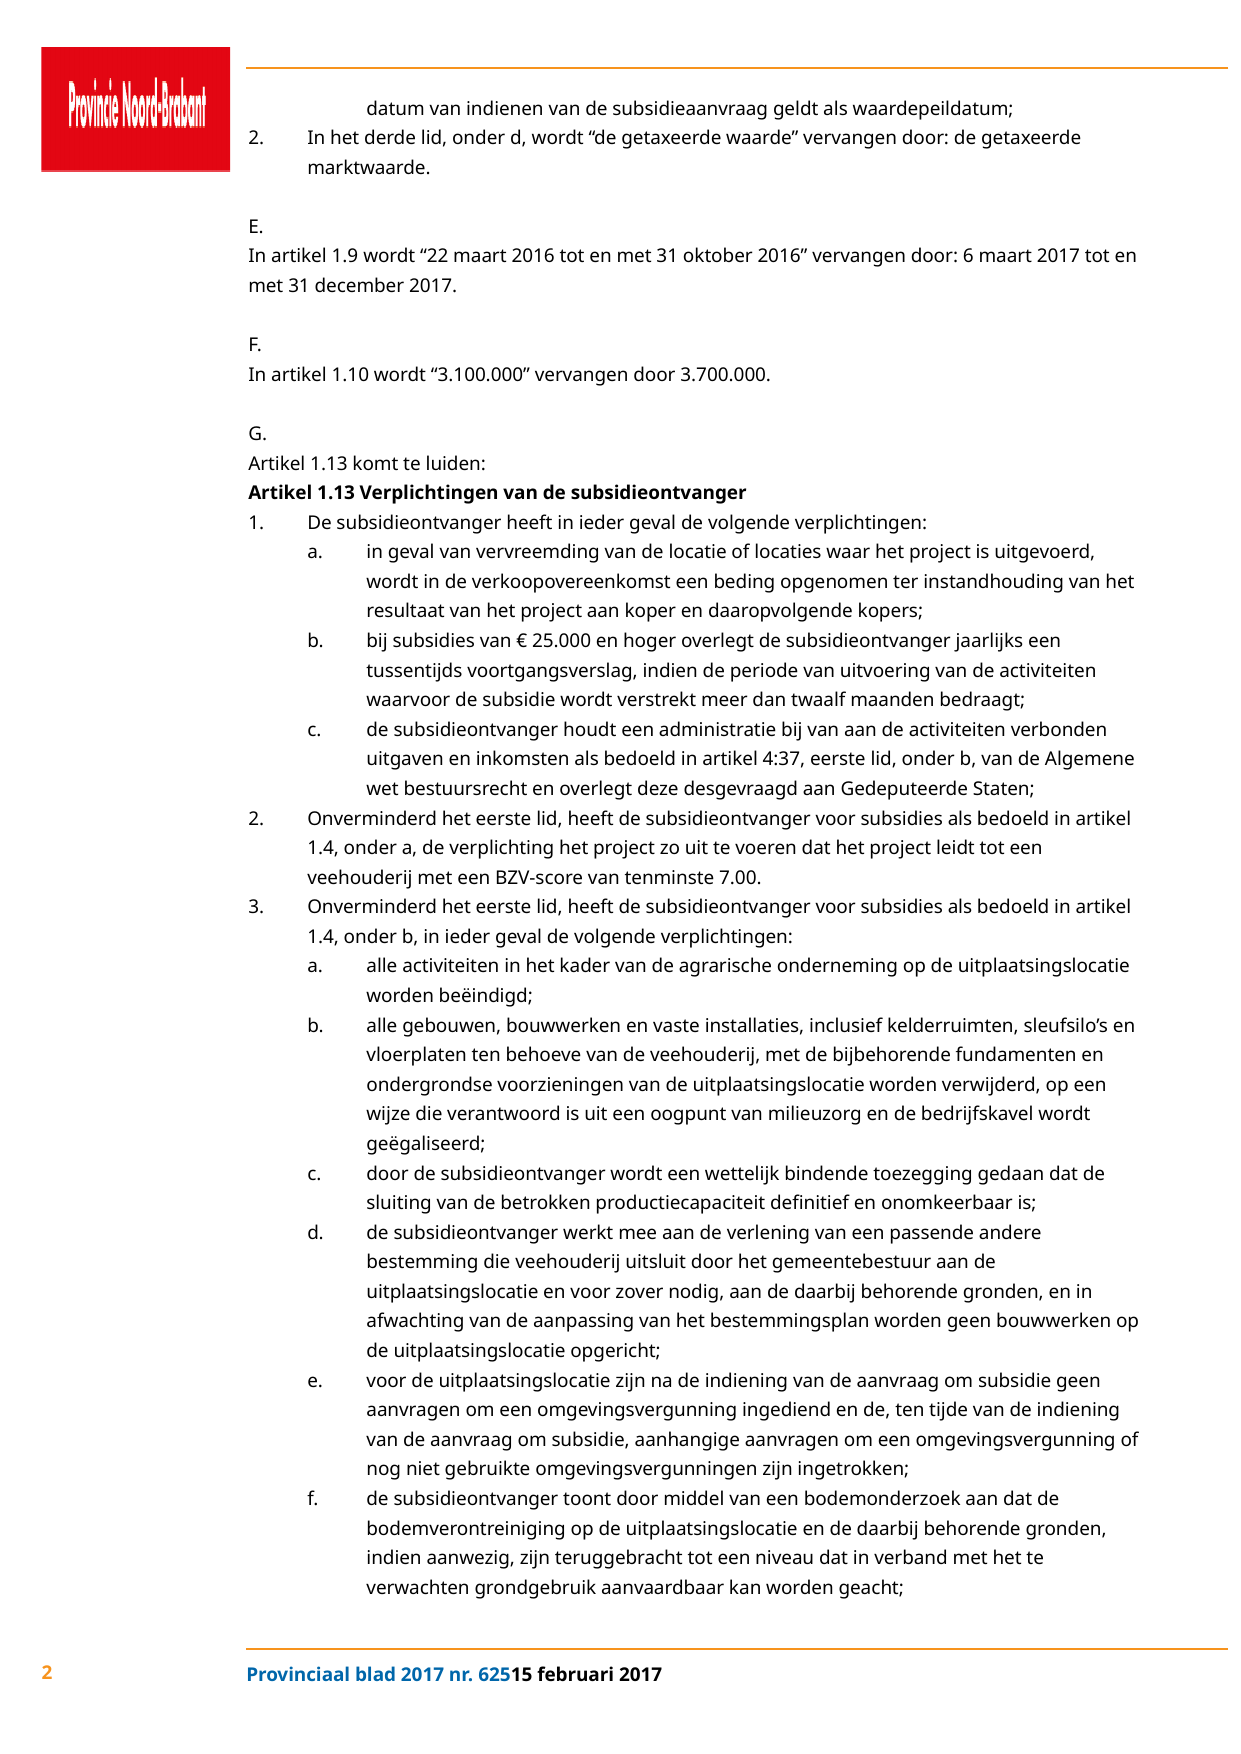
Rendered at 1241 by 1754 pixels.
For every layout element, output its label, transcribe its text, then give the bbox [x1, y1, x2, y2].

list datum van indienen van de subsidieaanvraag geldt als waardepeildatum; [307, 95, 1152, 121]
list Onverminderd het eerste lid, heeft de subsidieontvanger voor subsidies als bedoeld in artikel 1.4, onder a, de verplichting het project zo uit te voeren dat het project leidt tot een veehouderij met een BZV-score van tenminste 7.00. [248, 805, 1152, 890]
text Artikel 1.13 komt te luiden: [248, 450, 1152, 476]
list door de subsidieontvanger wordt een wettelijk bindende toezegging gedaan dat de sluiting van de betrokken productiecapaciteit definitief en onomkeerbaar is; [307, 1160, 1152, 1215]
list alle activiteiten in het kader van de agrarische onderneming op de uitplaatsingslocatie worden beëindigd; [307, 953, 1152, 1008]
list de subsidieontvanger werkt mee aan de verlening van een passende andere bestemming die veehouderij uitsluit door het gemeentebestuur aan de uitplaatsingslocatie en voor zover nodig, aan de daarbij behorende gronden, en in afwachting van de aanpassing van het bestemmingsplan worden geen bouwwerken op de uitplaatsingslocatie opgericht; [307, 1219, 1152, 1363]
picture [41, 47, 231, 172]
list voor de uitplaatsingslocatie zijn na de indiening van de aanvraag om subsidie geen aanvragen om een omgevingsvergunning ingediend en de, ten tijde van de indiening van de aanvraag om subsidie, aanhangige aanvragen om een omgevingsvergunning of nog niet gebruikte omgevingsvergunningen zijn ingetrokken; [307, 1367, 1152, 1481]
text In artikel 1.10 wordt “3.100.000” vervangen door 3.700.000. [248, 361, 1152, 387]
list alle gebouwen, bouwwerken en vaste installaties, inclusief kelderruimten, sleufsilo’s en vloerplaten ten behoeve van de veehouderij, met de bijbehorende fundamenten en ondergrondse voorzieningen van de uitplaatsingslocatie worden verwijderd, op een wijze die verantwoord is uit een oogpunt van milieuzorg en de bedrijfskavel wordt geëgaliseerd; [307, 1012, 1152, 1156]
list de subsidieontvanger houdt een administratie bij van aan de activiteiten verbonden uitgaven en inkomsten als bedoeld in artikel 4:37, eerste lid, onder b, van de Algemene wet bestuursrecht en overlegt deze desgevraagd aan Gedeputeerde Staten; [307, 716, 1152, 801]
list de subsidieontvanger toont door middel van een bodemonderzoek aan dat de bodemverontreiniging op de uitplaatsingslocatie en de daarbij behorende gronden, indien aanwezig, zijn teruggebracht tot een niveau dat in verband met het te verwachten grondgebruik aanvaardbaar kan worden geacht; [307, 1485, 1152, 1600]
list Onverminderd het eerste lid, heeft de subsidieontvanger voor subsidies als bedoeld in artikel 1.4, onder b, in ieder geval de volgende verplichtingen: [248, 893, 1152, 949]
list bij subsidies van € 25.000 en hoger overlegt de subsidieontvanger jaarlijks een tussentijds voortgangsverslag, indien de periode van uitvoering van de activiteiten waarvoor de subsidie wordt verstrekt meer dan twaalf maanden bedraagt; [307, 627, 1152, 712]
text Artikel 1.13 Verplichtingen van de subsidieontvanger [248, 479, 1152, 505]
list De subsidieontvanger heeft in ieder geval de volgende verplichtingen: [248, 509, 1152, 535]
text In artikel 1.9 wordt “22 maart 2016 tot en met 31 oktober 2016” vervangen door: 6 maart 2017 tot en met 31 december 2017. [248, 243, 1152, 298]
list in geval van vervreemding van de locatie of locaties waar het project is uitgevoerd, wordt in de verkoopovereenkomst een beding opgenomen ter instandhouding van het resultaat van het project aan koper en daaropvolgende kopers; [307, 538, 1152, 623]
list In het derde lid, onder d, wordt “de getaxeerde waarde” vervangen door: de getaxeerde marktwaarde. [248, 124, 1152, 180]
